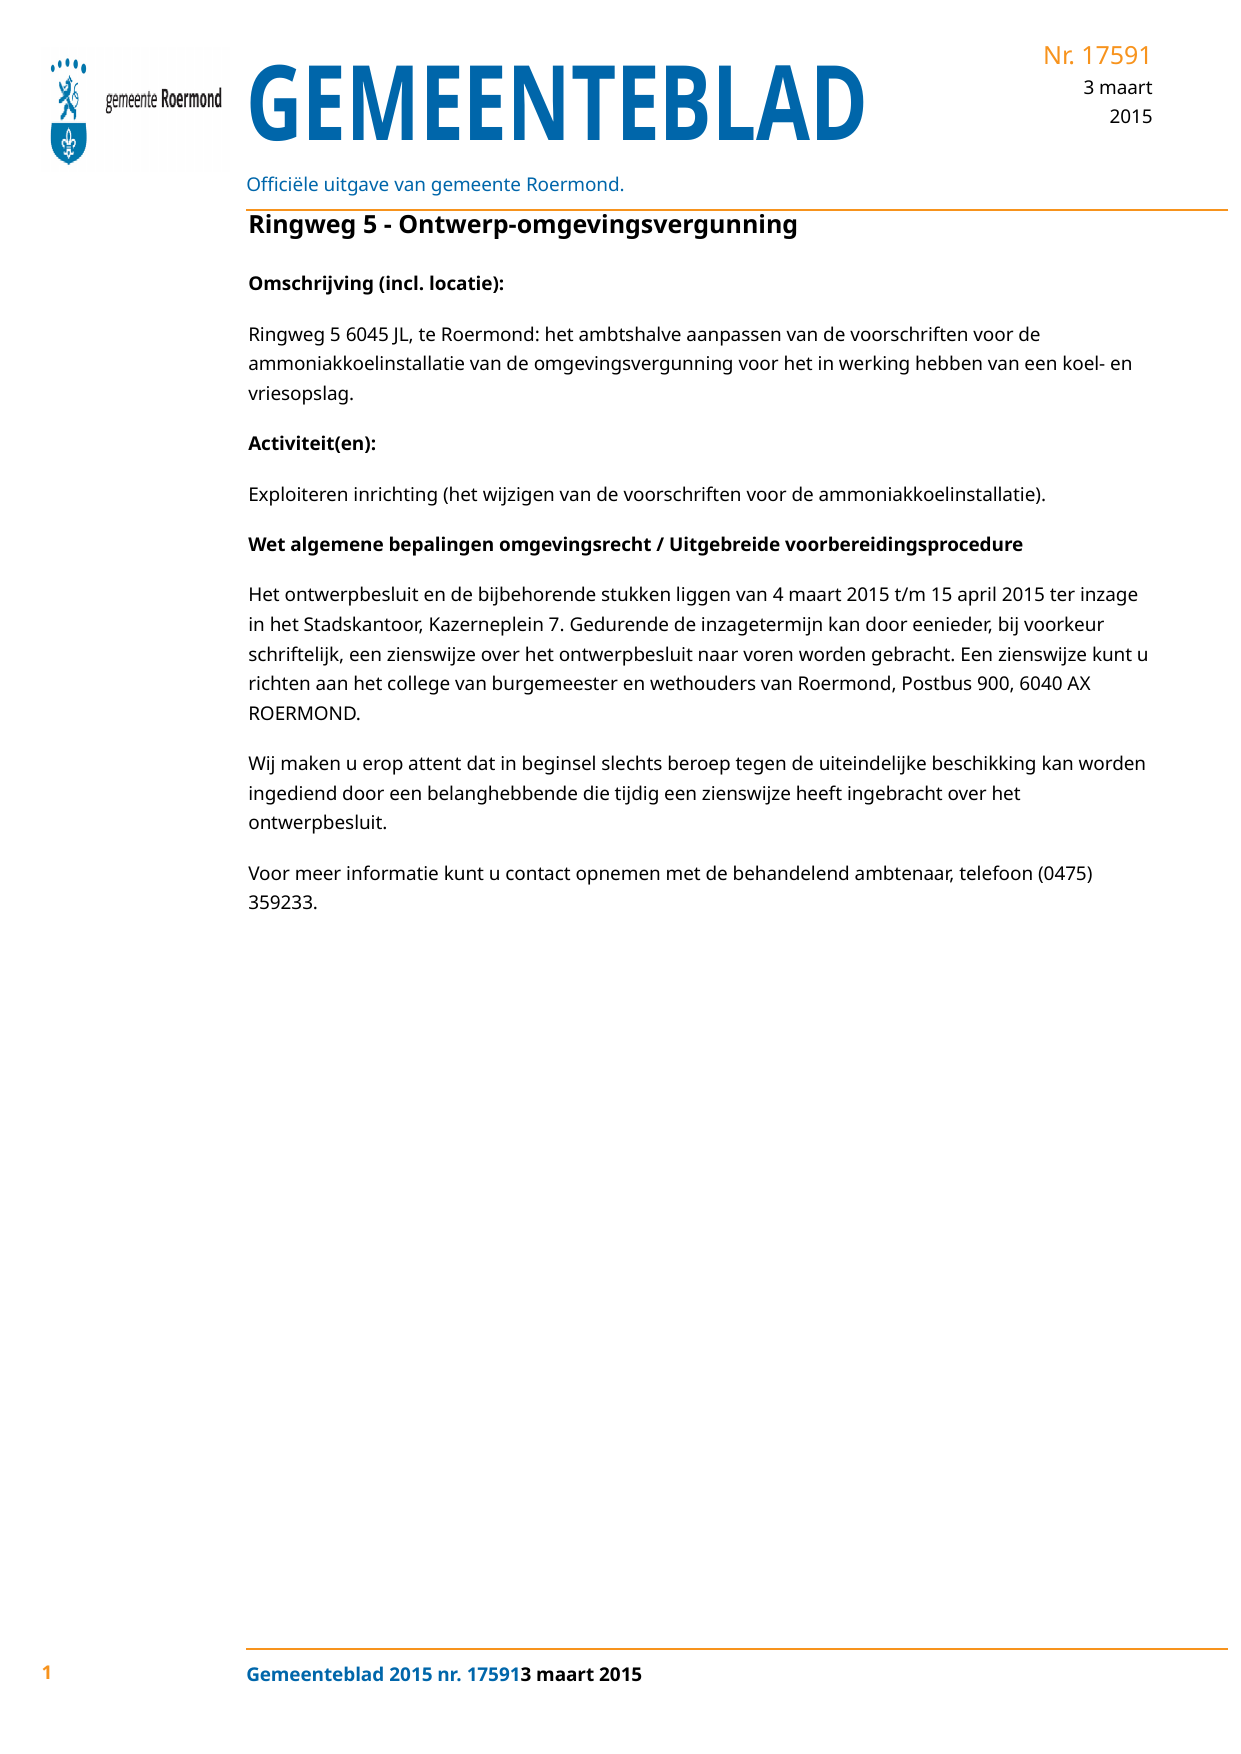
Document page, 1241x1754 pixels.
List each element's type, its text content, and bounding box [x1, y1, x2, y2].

text Wij maken u erop attent dat in beginsel slechts beroep tegen de uiteindelijke beschikking kan worden ingediend door een belanghebbende die tijdig een zienswijze heeft ingebracht over het ontwerpbesluit. [248, 750, 1152, 835]
text Voor meer informatie kunt u contact opnemen met de behandelend ambtenaar, telefoon (0475) 359233. [248, 860, 1152, 915]
text Omschrijving (incl. locatie): [248, 270, 1152, 296]
text Activiteit(en): [248, 430, 1152, 456]
text Het ontwerpbesluit en de bijbehorende stukken liggen van 4 maart 2015 t/m 15 april 2015 ter inzage in het Stadskantoor, Kazerneplein 7. Gedurende de inzagetermijn kan door eenieder, bij voorkeur schriftelijk, een zienswijze over het ontwerpbesluit naar voren worden gebracht. Een zienswijze kunt u richten aan het college van burgemeester en wethouders van Roermond, Postbus 900, 6040 AX ROERMOND. [248, 582, 1152, 726]
text Exploiteren inrichting (het wijzigen van de voorschriften voor de ammoniakkoelinstallatie). [248, 481, 1152, 506]
text Ringweg 5 - Ontwerp-omgevingsvergunning [248, 211, 1152, 241]
picture [41, 47, 231, 172]
text Ringweg 5 6045 JL, te Roermond: het ambtshalve aanpassen van de voorschriften voor de ammoniakkoelinstallatie van de omgevingsvergunning voor het in werking hebben van een koel- en vriesopslag. [248, 321, 1152, 406]
text Wet algemene bepalingen omgevingsrecht / Uitgebreide voorbereidingsprocedure [248, 531, 1152, 557]
